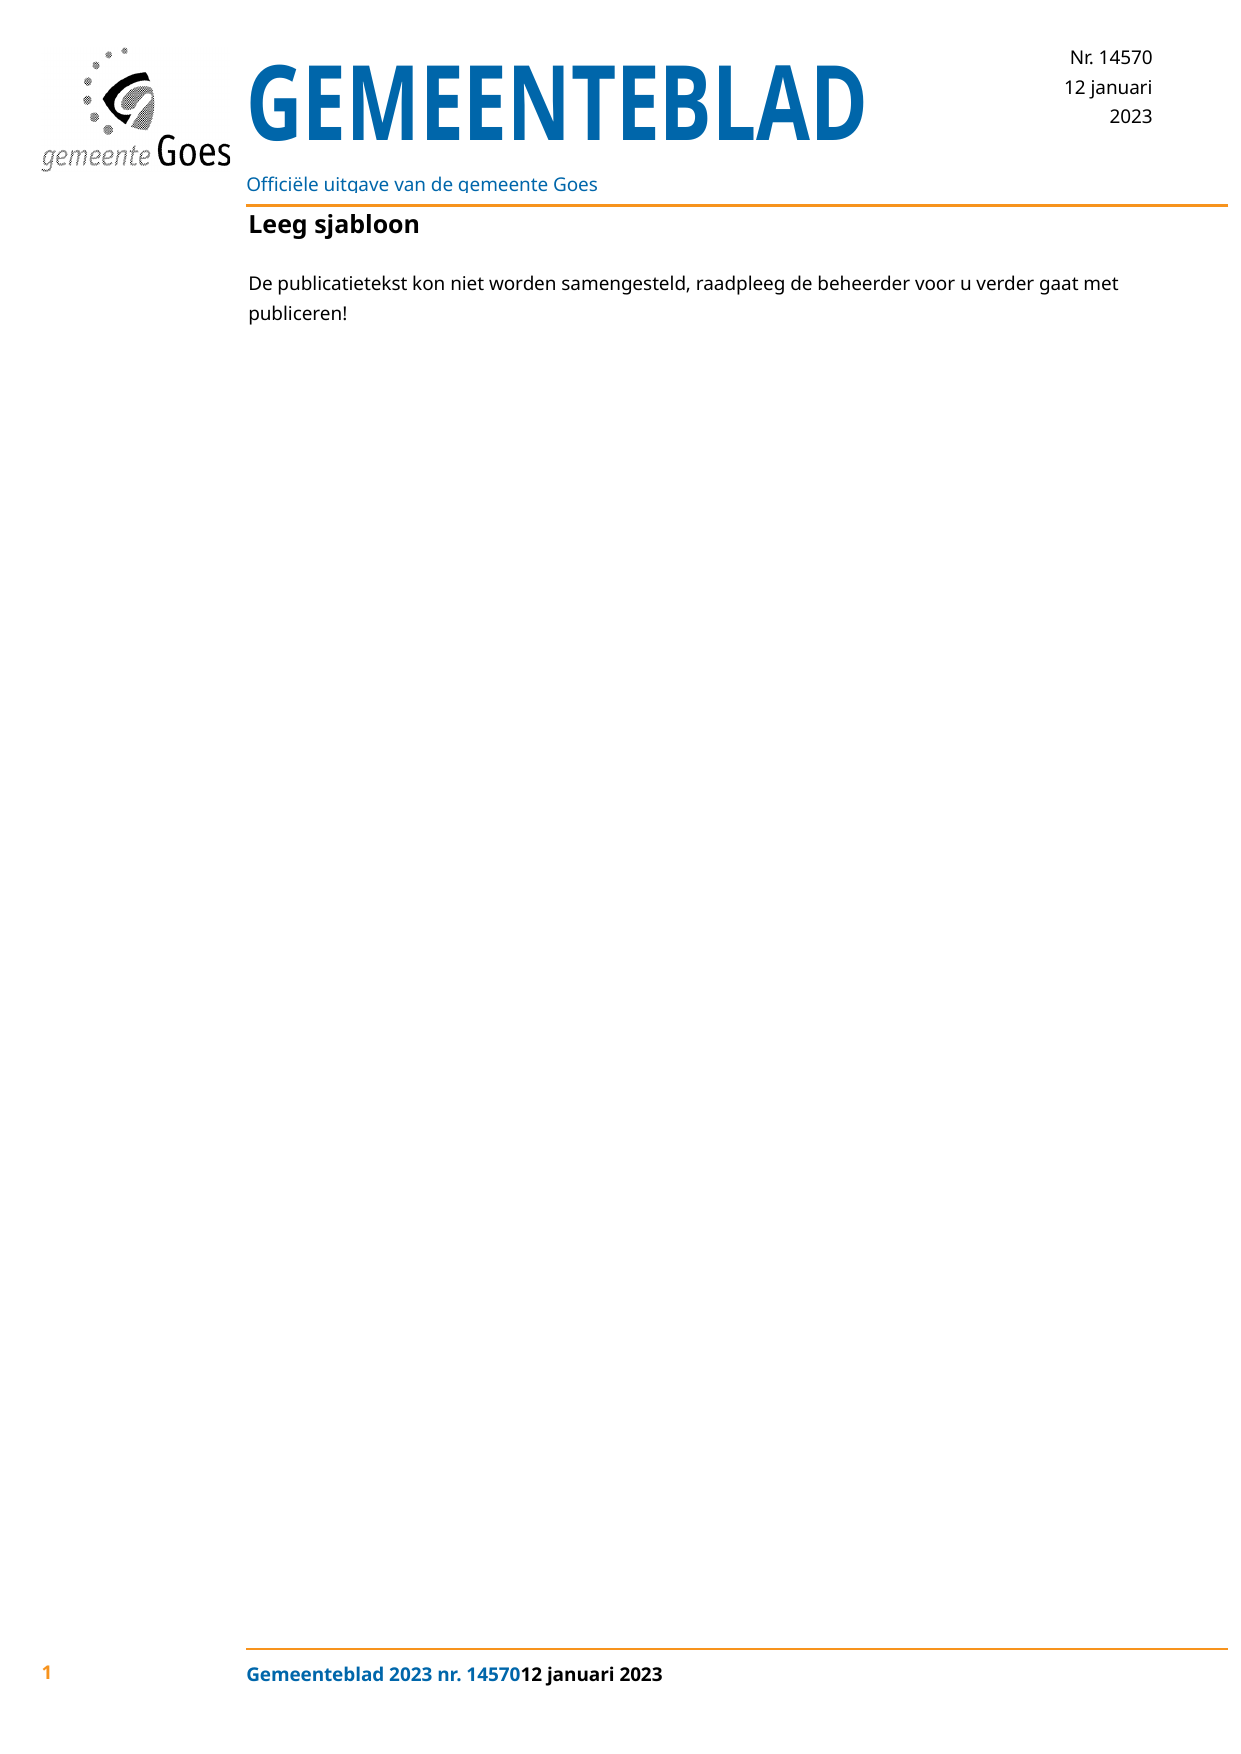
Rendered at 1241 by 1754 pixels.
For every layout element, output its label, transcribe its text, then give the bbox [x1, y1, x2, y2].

text Leeg sjabloon [248, 207, 1152, 241]
picture [41, 47, 231, 172]
text De publicatietekst kon niet worden samengesteld, raadpleeg de beheerder voor u verder gaat met publiceren! [248, 270, 1152, 326]
